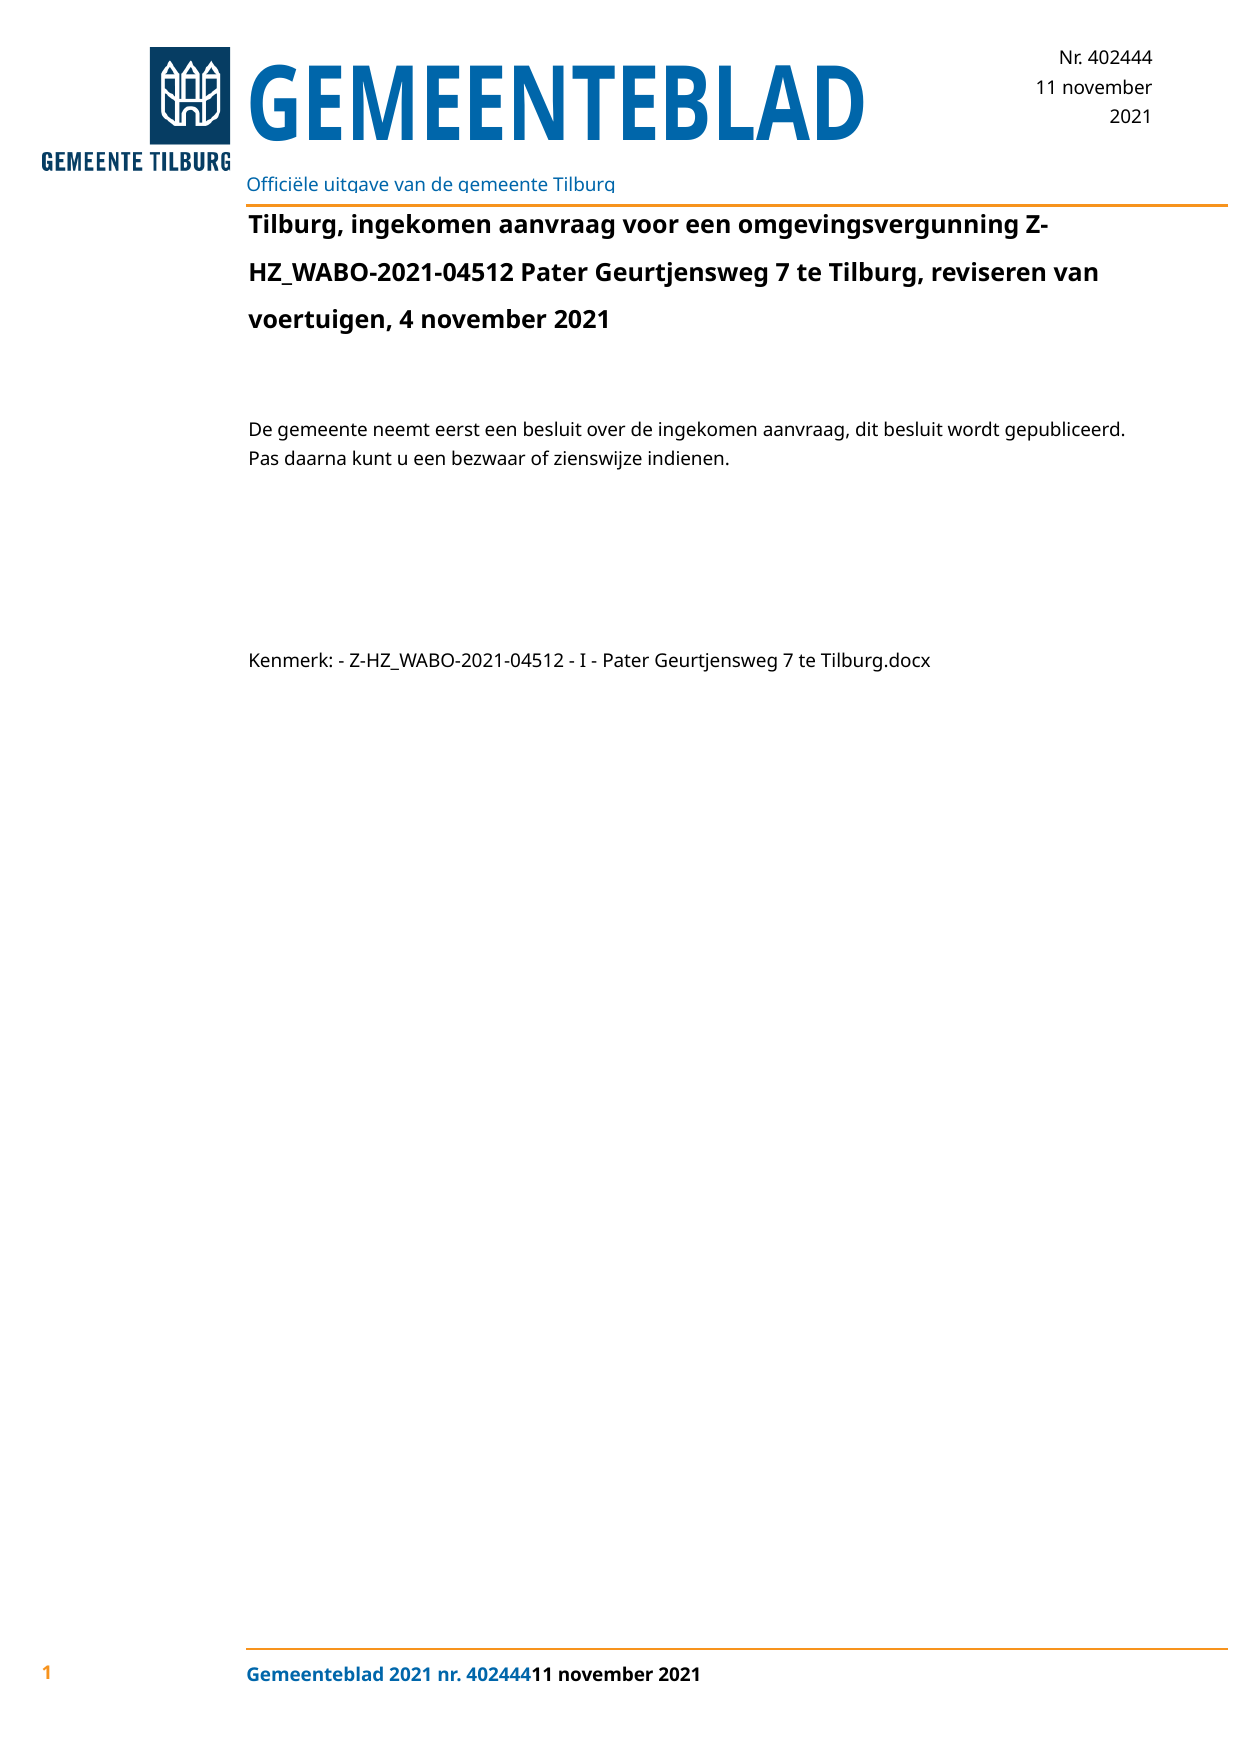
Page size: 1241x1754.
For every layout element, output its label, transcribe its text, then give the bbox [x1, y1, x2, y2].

text De gemeente neemt eerst een besluit over de ingekomen aanvraag, dit besluit wordt gepubliceerd. Pas daarna kunt u een bezwaar of zienswijze indienen. [248, 416, 1152, 471]
text Tilburg, ingekomen aanvraag voor een omgevingsvergunning Z-HZ_WABO-2021-04512 Pater Geurtjensweg 7 te Tilburg, reviseren van voertuigen, 4 november 2021 [248, 207, 1152, 336]
picture [41, 47, 231, 172]
text Kenmerk: - Z-HZ_WABO-2021-04512 - I - Pater Geurtjensweg 7 te Tilburg.docx [248, 647, 1152, 673]
